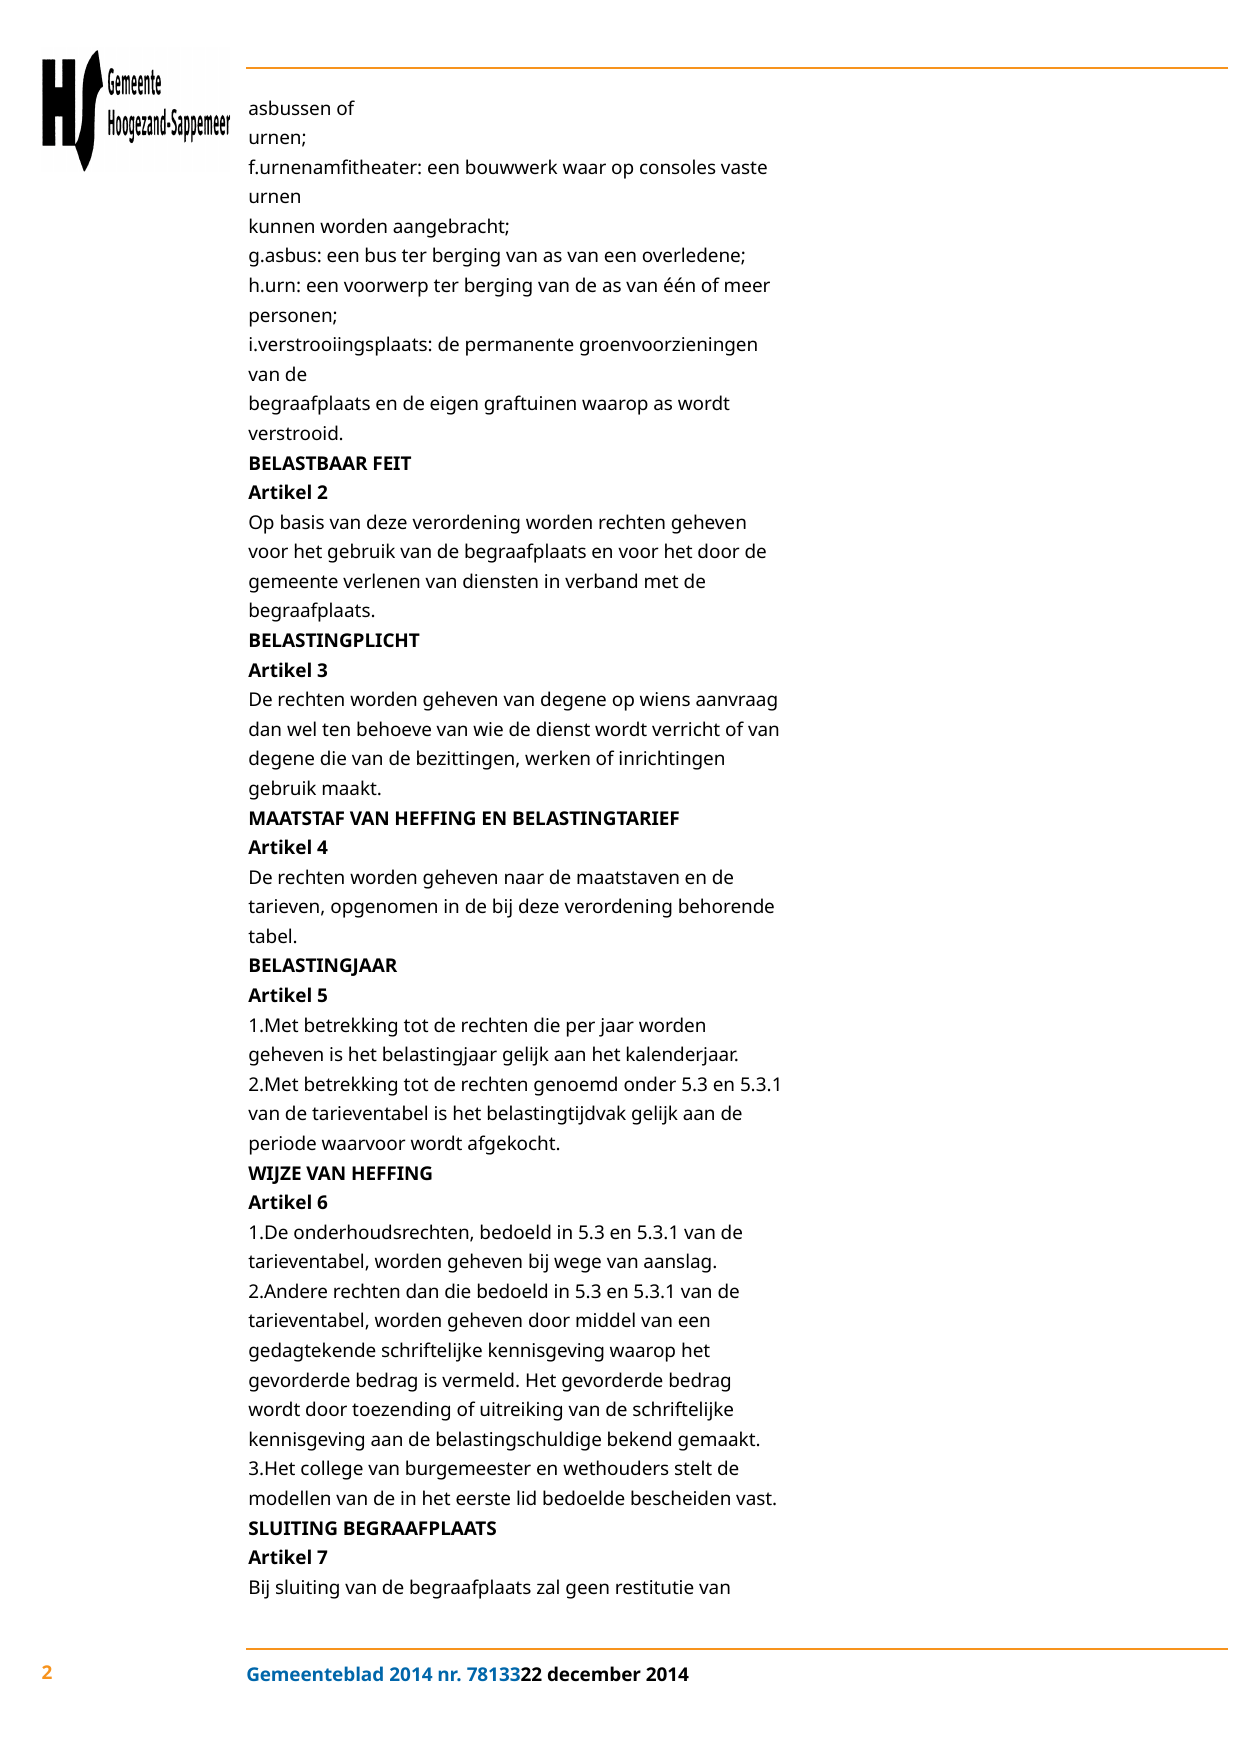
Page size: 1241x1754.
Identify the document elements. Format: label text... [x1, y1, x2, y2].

picture [41, 47, 231, 172]
table_header [787, 95, 962, 1600]
table_header [962, 95, 1152, 1600]
table_header asbussen of urnen; f.urnenamfitheater: een bouwwerk waar op consoles vaste urnen kunnen worden aangebracht; g.asbus: een bus ter berging van as van een overledene; h.urn: een voorwerp ter berging van de as van één of meer personen; i.verstrooiingsplaats: de permanente groenvoorzieningen van de begraafplaats en de eigen graftuinen waarop as wordt verstrooid. BELASTBAAR FEIT Artikel 2 Op basis van deze verordening worden rechten geheven voor het gebruik van de begraafplaats en voor het door de gemeente verlenen van diensten in verband met de begraafplaats. BELASTINGPLICHT Artikel 3 De rechten worden geheven van degene op wiens aanvraag dan wel ten behoeve van wie de dienst wordt verricht of van degene die van de bezittingen, werken of inrichtingen gebruik maakt. MAATSTAF VAN HEFFING EN BELASTINGTARIEF Artikel 4 De rechten worden geheven naar de maatstaven en de tarieven, opgenomen in de bij deze verordening behorende tabel. BELASTINGJAAR Artikel 5 1.Met betrekking tot de rechten die per jaar worden geheven is het belastingjaar gelijk aan het kalenderjaar. 2.Met betrekking tot de rechten genoemd onder 5.3 en 5.3.1 van de tarieventabel is het belastingtijdvak gelijk aan de periode waarvoor wordt afgekocht. WIJZE VAN HEFFING Artikel 6 1.De onderhoudsrechten, bedoeld in 5.3 en 5.3.1 van de tarieventabel, worden geheven bij wege van aanslag. 2.Andere rechten dan die bedoeld in 5.3 en 5.3.1 van de tarieventabel, worden geheven door middel van een gedagtekende schriftelijke kennisgeving waarop het gevorderde bedrag is vermeld. Het gevorderde bedrag wordt door toezending of uitreiking van de schriftelijke kennisgeving aan de belastingschuldige bekend gemaakt. 3.Het college van burgemeester en wethouders stelt de modellen van de in het eerste lid bedoelde bescheiden vast. SLUITING BEGRAAFPLAATS Artikel 7 Bij sluiting van de begraafplaats zal geen restitutie van [248, 95, 787, 1600]
